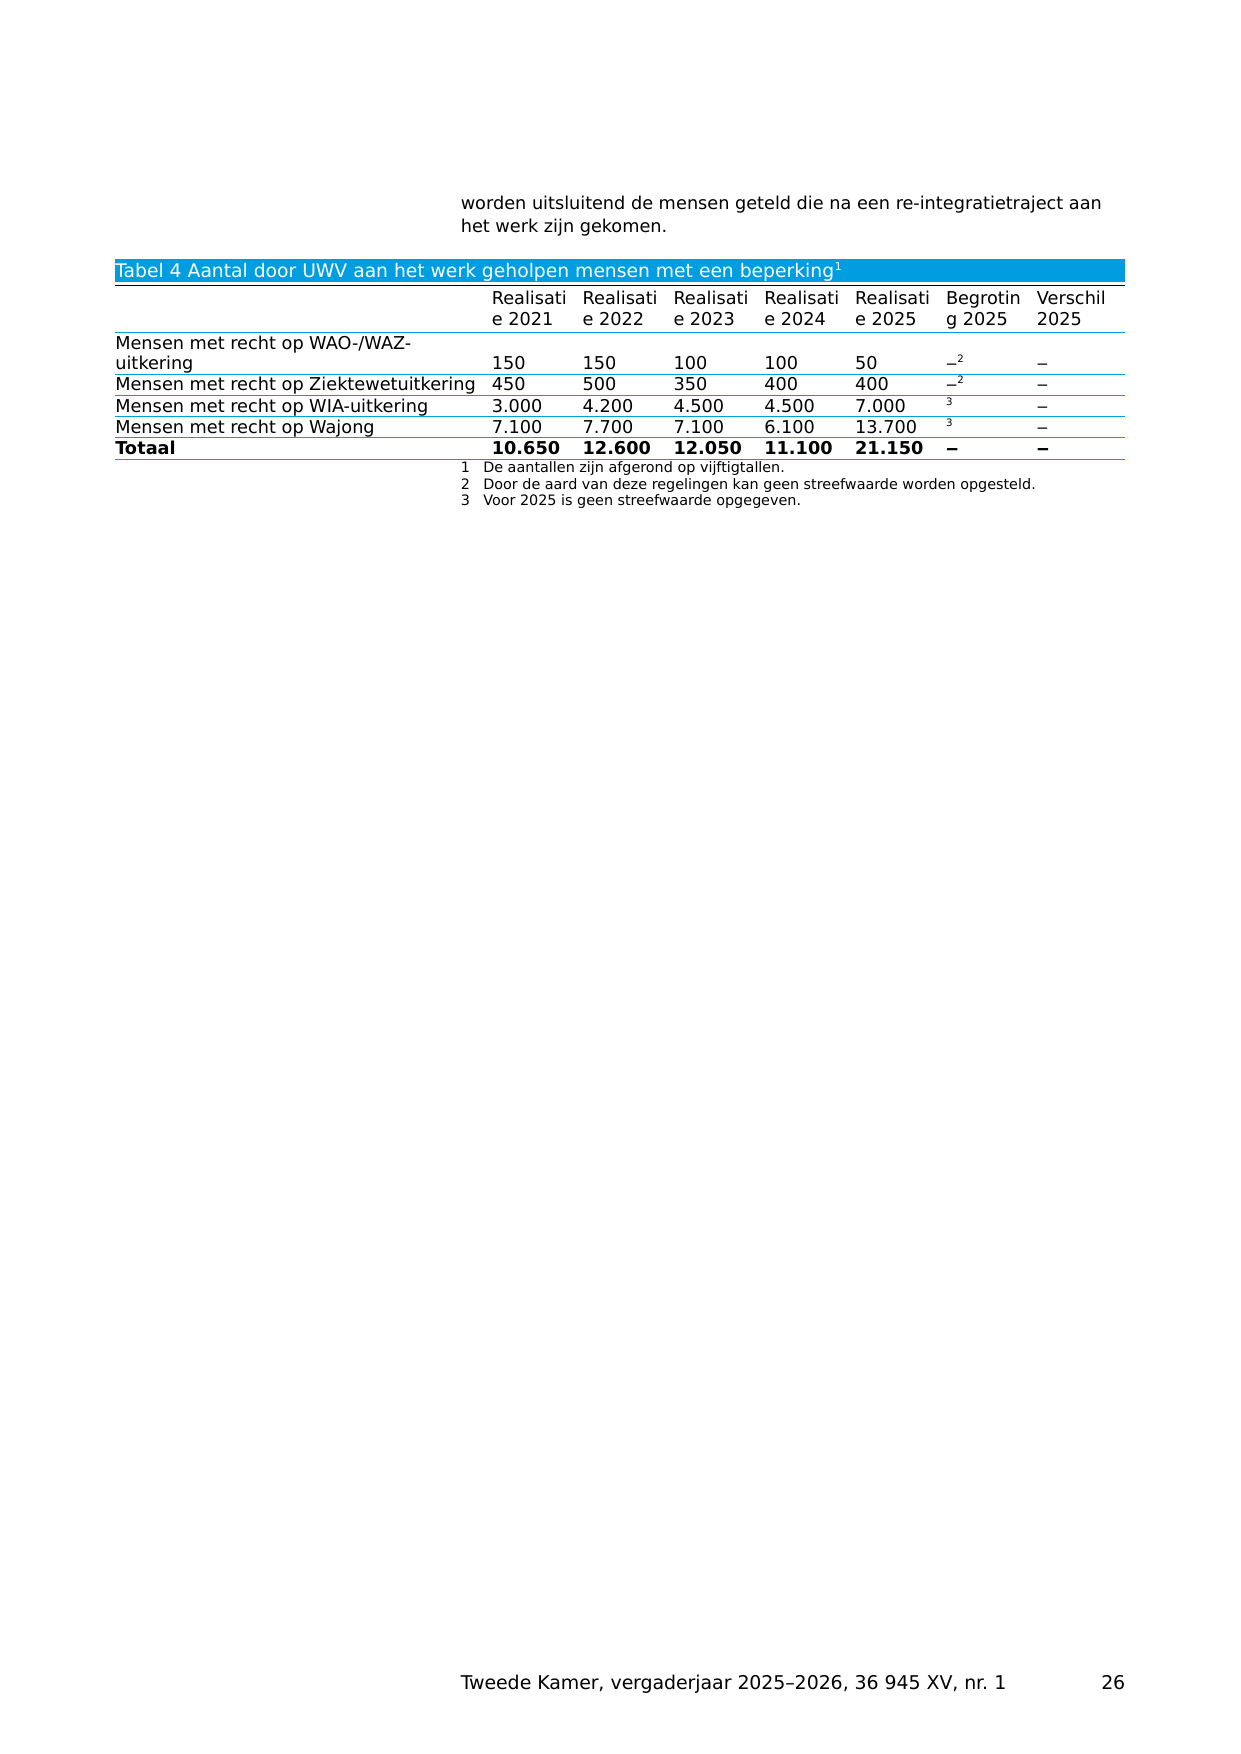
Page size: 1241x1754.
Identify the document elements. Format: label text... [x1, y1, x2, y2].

table_cell 50 [852, 333, 943, 374]
table_cell Realisatie 2023 [670, 286, 761, 332]
table_cell ‒2 [943, 333, 1034, 374]
table_cell 3.000 [489, 396, 579, 416]
table_cell ‒ [1034, 417, 1125, 437]
table_cell 350 [670, 375, 761, 395]
table_cell 7.000 [852, 396, 943, 416]
table_cell 21.150 [852, 438, 943, 458]
table_cell 3 [943, 396, 1034, 416]
table_cell Realisatie 2025 [852, 286, 943, 332]
table_cell 7.700 [580, 417, 670, 437]
text worden uitsluitend de mensen geteld die na een re-integratietraject aan het werk zijn gekomen. [461, 191, 1125, 237]
table_cell [115, 286, 489, 332]
list De aantallen zijn afgerond op vijftigtallen. [461, 460, 1125, 476]
table_cell 100 [761, 333, 852, 374]
table_cell Realisatie 2024 [761, 286, 852, 332]
table_cell 150 [580, 333, 670, 374]
table_cell Realisatie 2021 [489, 286, 579, 332]
table_cell 13.700 [852, 417, 943, 437]
table_cell Totaal [115, 438, 489, 458]
table_cell ‒ [943, 438, 1034, 458]
table_cell 12.600 [580, 438, 670, 458]
table_cell 11.100 [761, 438, 852, 458]
table_cell 500 [580, 375, 670, 395]
table_cell ‒ [1034, 438, 1125, 458]
table_cell 3 [943, 417, 1034, 437]
table_cell Mensen met recht op WAO-/WAZ-uitkering [115, 333, 489, 374]
table_cell Mensen met recht op WIA-uitkering [115, 396, 489, 416]
table_cell Begroting 2025 [943, 286, 1034, 332]
table_cell 12.050 [670, 438, 761, 458]
list Voor 2025 is geen streefwaarde opgegeven. [461, 492, 1125, 509]
table_cell Verschil 2025 [1034, 286, 1125, 332]
table_cell ‒ [1034, 375, 1125, 395]
table_cell 4.500 [670, 396, 761, 416]
table_cell 7.100 [670, 417, 761, 437]
table_cell 450 [489, 375, 579, 395]
list Door de aard van deze regelingen kan geen streefwaarde worden opgesteld. [461, 476, 1125, 492]
table_cell 400 [761, 375, 852, 395]
table_cell 150 [489, 333, 579, 374]
table_cell 400 [852, 375, 943, 395]
table_cell 4.200 [580, 396, 670, 416]
table_cell ‒2 [943, 375, 1034, 395]
table_cell 100 [670, 333, 761, 374]
table_cell 6.100 [761, 417, 852, 437]
table_cell Mensen met recht op Ziektewetuitkering [115, 375, 489, 395]
table_cell Mensen met recht op Wajong [115, 417, 489, 437]
table_cell ‒ [1034, 333, 1125, 374]
table_cell ‒ [1034, 396, 1125, 416]
table_cell 4.500 [761, 396, 852, 416]
table_cell 10.650 [489, 438, 579, 458]
table_cell 7.100 [489, 417, 579, 437]
table_cell Realisatie 2022 [580, 286, 670, 332]
